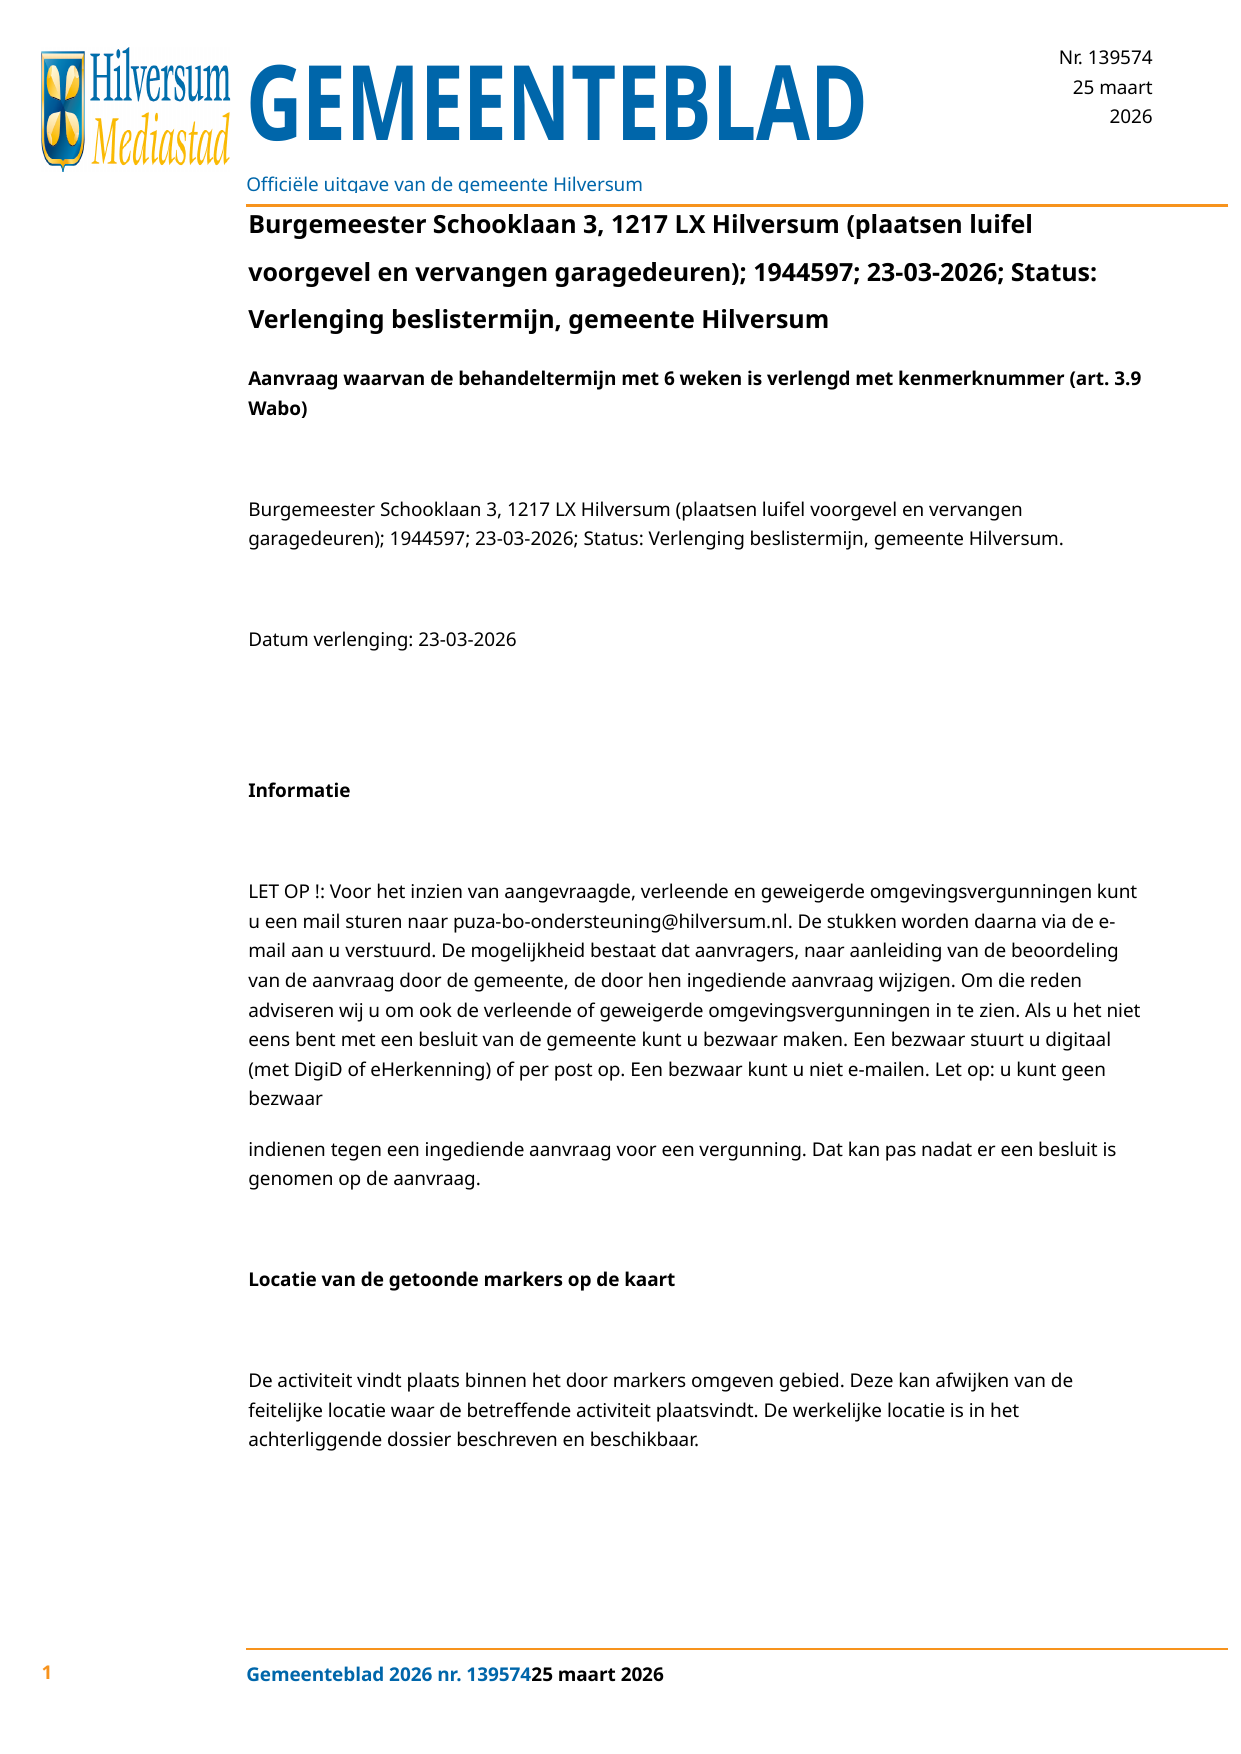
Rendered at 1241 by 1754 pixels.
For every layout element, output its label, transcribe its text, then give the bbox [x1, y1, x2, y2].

text indienen tegen een ingediende aanvraag voor een vergunning. Dat kan pas nadat er een besluit is genomen op de aanvraag. [248, 1136, 1152, 1191]
text De activiteit vindt plaats binnen het door markers omgeven gebied. Deze kan afwijken van de feitelijke locatie waar de betreffende activiteit plaatsvindt. De werkelijke locatie is in het achterliggende dossier beschreven en beschikbaar. [248, 1367, 1152, 1452]
text LET OP !: Voor het inzien van aangevraagde, verleende en geweigerde omgevingsvergunningen kunt u een mail sturen naar puza-bo-ondersteuning@hilversum.nl. De stukken worden daarna via de e-mail aan u verstuurd. De mogelijkheid bestaat dat aanvragers, naar aanleiding van de beoordeling van de aanvraag door de gemeente, de door hen ingediende aanvraag wijzigen. Om die reden adviseren wij u om ook de verleende of geweigerde omgevingsvergunningen in te zien. Als u het niet eens bent met een besluit van de gemeente kunt u bezwaar maken. Een bezwaar stuurt u digitaal (met DigiD of eHerkenning) of per post op. Een bezwaar kunt u niet e-mailen. Let op: u kunt geen bezwaar [248, 878, 1152, 1111]
text Datum verlenging: 23-03-2026 [248, 626, 1152, 652]
text Burgemeester Schooklaan 3, 1217 LX Hilversum (plaatsen luifel voorgevel en vervangen garagedeuren); 1944597; 23-03-2026; Status: Verlenging beslistermijn, gemeente Hilversum. [248, 496, 1152, 551]
text Aanvraag waarvan de behandeltermijn met 6 weken is verlengd met kenmerknummer (art. 3.9 Wabo) [248, 366, 1152, 421]
text Burgemeester Schooklaan 3, 1217 LX Hilversum (plaatsen luifel voorgevel en vervangen garagedeuren); 1944597; 23-03-2026; Status: Verlenging beslistermijn, gemeente Hilversum [248, 207, 1152, 336]
text Informatie [248, 778, 1152, 803]
picture [41, 47, 231, 172]
text Locatie van de getoonde markers op de kaart [248, 1266, 1152, 1292]
